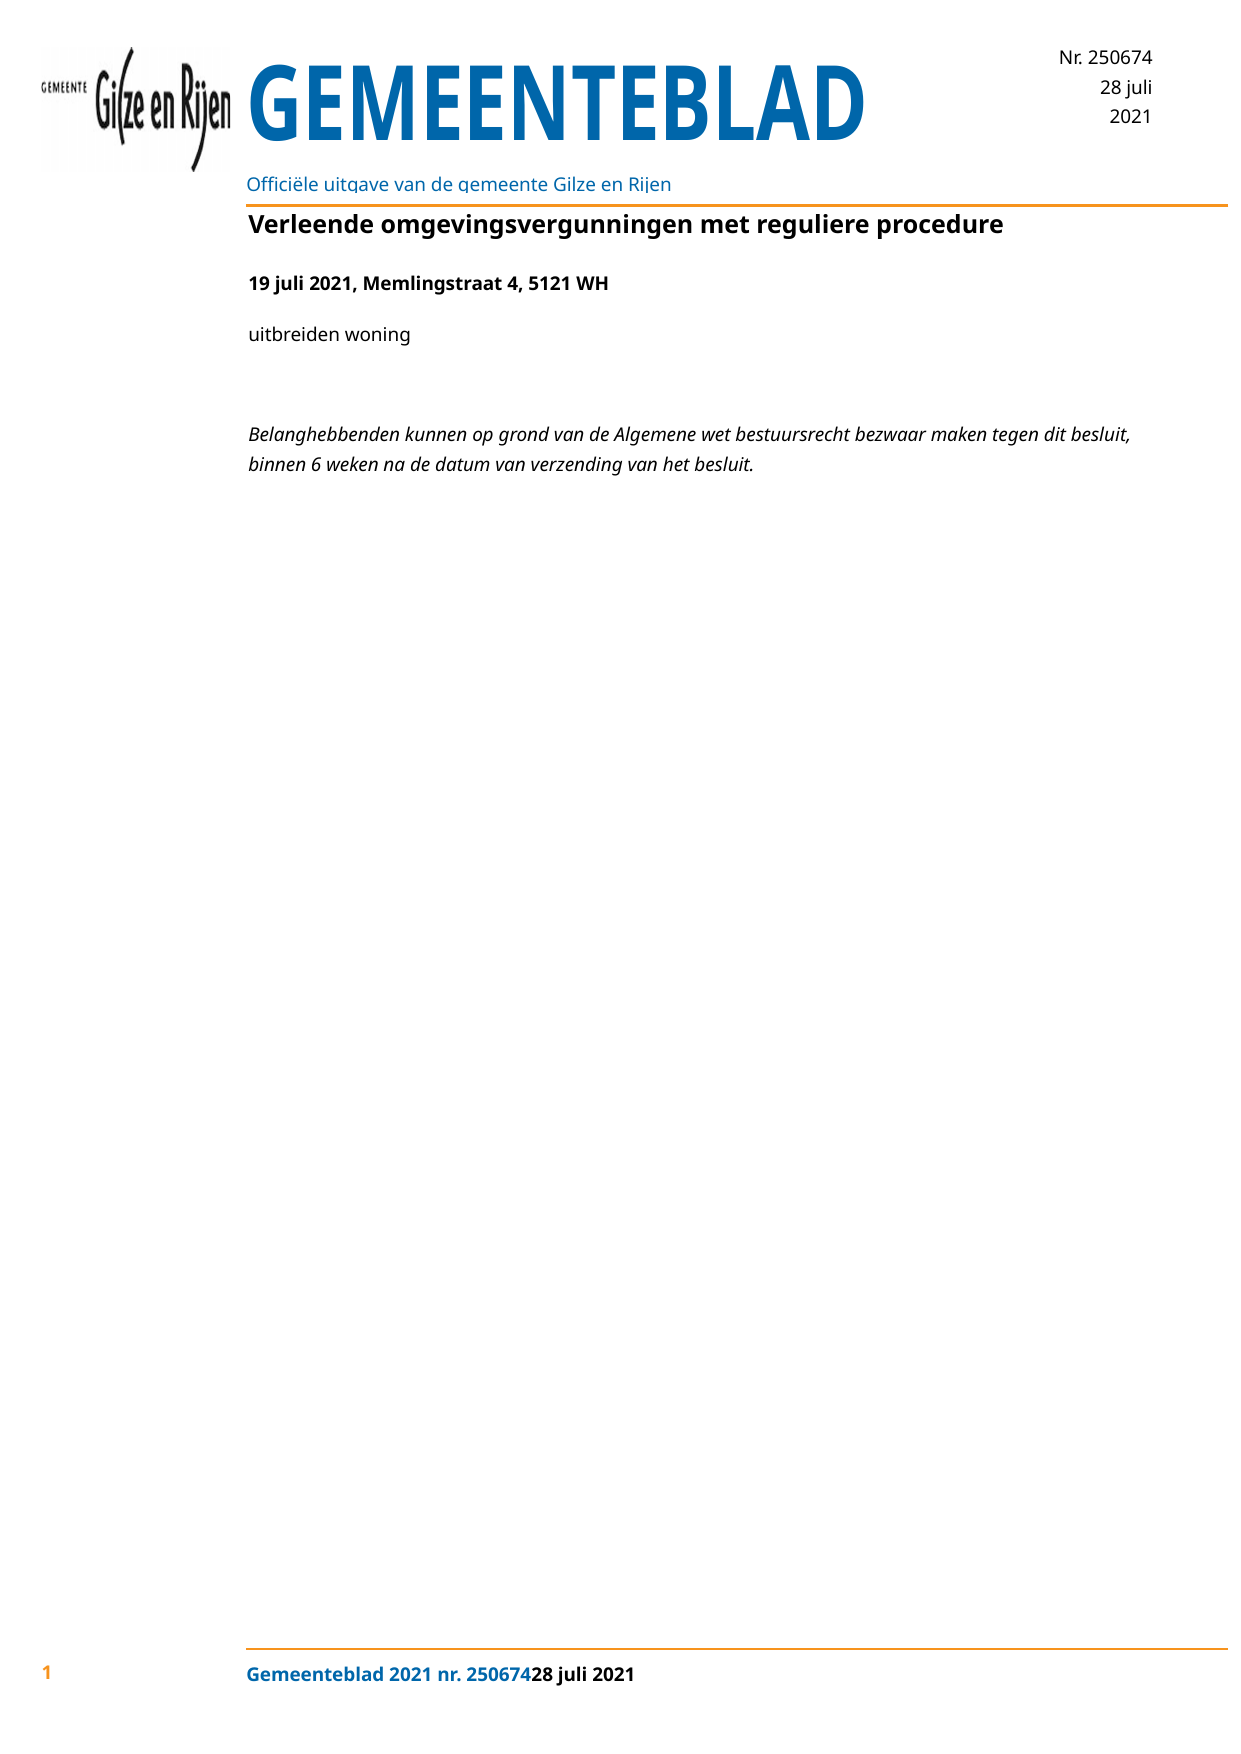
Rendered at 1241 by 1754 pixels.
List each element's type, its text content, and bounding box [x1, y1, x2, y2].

text uitbreiden woning [248, 321, 1152, 346]
text Belanghebbenden kunnen op grond van de Algemene wet bestuursrecht bezwaar maken tegen dit besluit, binnen 6 weken na de datum van verzending van het besluit. [248, 422, 1152, 477]
picture [41, 47, 231, 172]
text Verleende omgevingsvergunningen met reguliere procedure [248, 207, 1152, 241]
text 19 juli 2021, Memlingstraat 4, 5121 WH [248, 270, 1152, 296]
